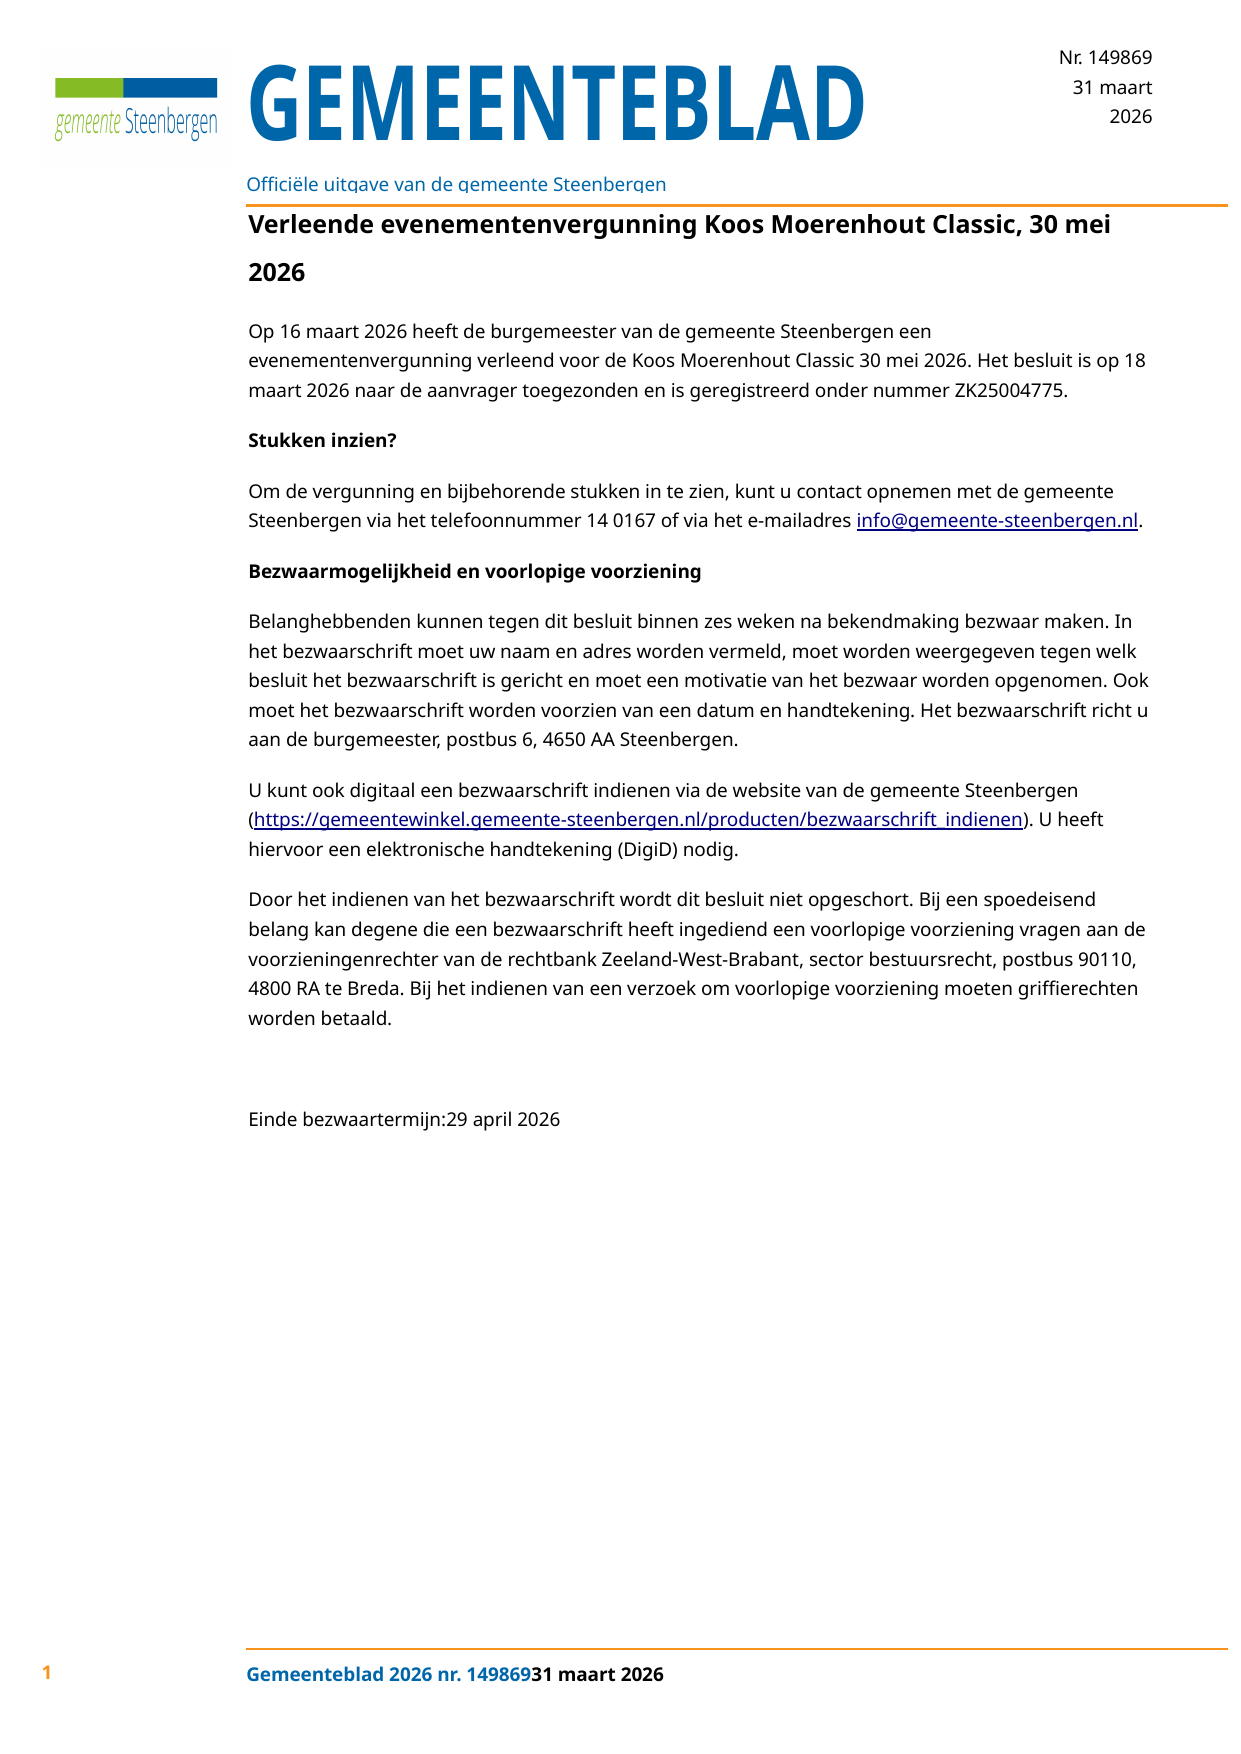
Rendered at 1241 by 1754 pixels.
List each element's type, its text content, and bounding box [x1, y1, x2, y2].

text Door het indienen van het bezwaarschrift wordt dit besluit niet opgeschort. Bij een spoedeisend belang kan degene die een bezwaarschrift heeft ingediend een voorlopige voorziening vragen aan de voorzieningenrechter van de rechtbank Zeeland-West-Brabant, sector bestuursrecht, postbus 90110, 4800 RA te Breda. Bij het indienen van een verzoek om voorlopige voorziening moeten griffierechten worden betaald. [248, 887, 1152, 1031]
text Bezwaarmogelijkheid en voorlopige voorziening [248, 558, 1152, 584]
text Stukken inzien? [248, 427, 1152, 453]
text Einde bezwaartermijn:29 april 2026 [248, 1106, 1152, 1132]
text Belanghebbenden kunnen tegen dit besluit binnen zes weken na bekendmaking bezwaar maken. In het bezwaarschrift moet uw naam en adres worden vermeld, moet worden weergegeven tegen welk besluit het bezwaarschrift is gericht en moet een motivatie van het bezwaar worden opgenomen. Ook moet het bezwaarschrift worden voorzien van een datum en handtekening. Het bezwaarschrift richt u aan de burgemeester, postbus 6, 4650 AA Steenbergen. [248, 608, 1152, 752]
text Om de vergunning en bijbehorende stukken in te zien, kunt u contact opnemen met de gemeente Steenbergen via het telefoonnummer 14 0167 of via het e-mailadres info@gemeente-steenbergen.nl. [248, 478, 1152, 533]
text U kunt ook digitaal een bezwaarschrift indienen via de website van de gemeente Steenbergen (https://gemeentewinkel.gemeente-steenbergen.nl/producten/bezwaarschrift_indienen). U heeft hiervoor een elektronische handtekening (DigiD) nodig. [248, 777, 1152, 862]
text Op 16 maart 2026 heeft de burgemeester van de gemeente Steenbergen een evenementenvergunning verleend voor de Koos Moerenhout Classic 30 mei 2026. Het besluit is op 18 maart 2026 naar de aanvrager toegezonden en is geregistreerd onder nummer ZK25004775. [248, 318, 1152, 403]
text Verleende evenementenvergunning Koos Moerenhout Classic, 30 mei 2026 [248, 207, 1152, 288]
picture [41, 47, 231, 172]
text ­ [248, 1055, 1152, 1081]
